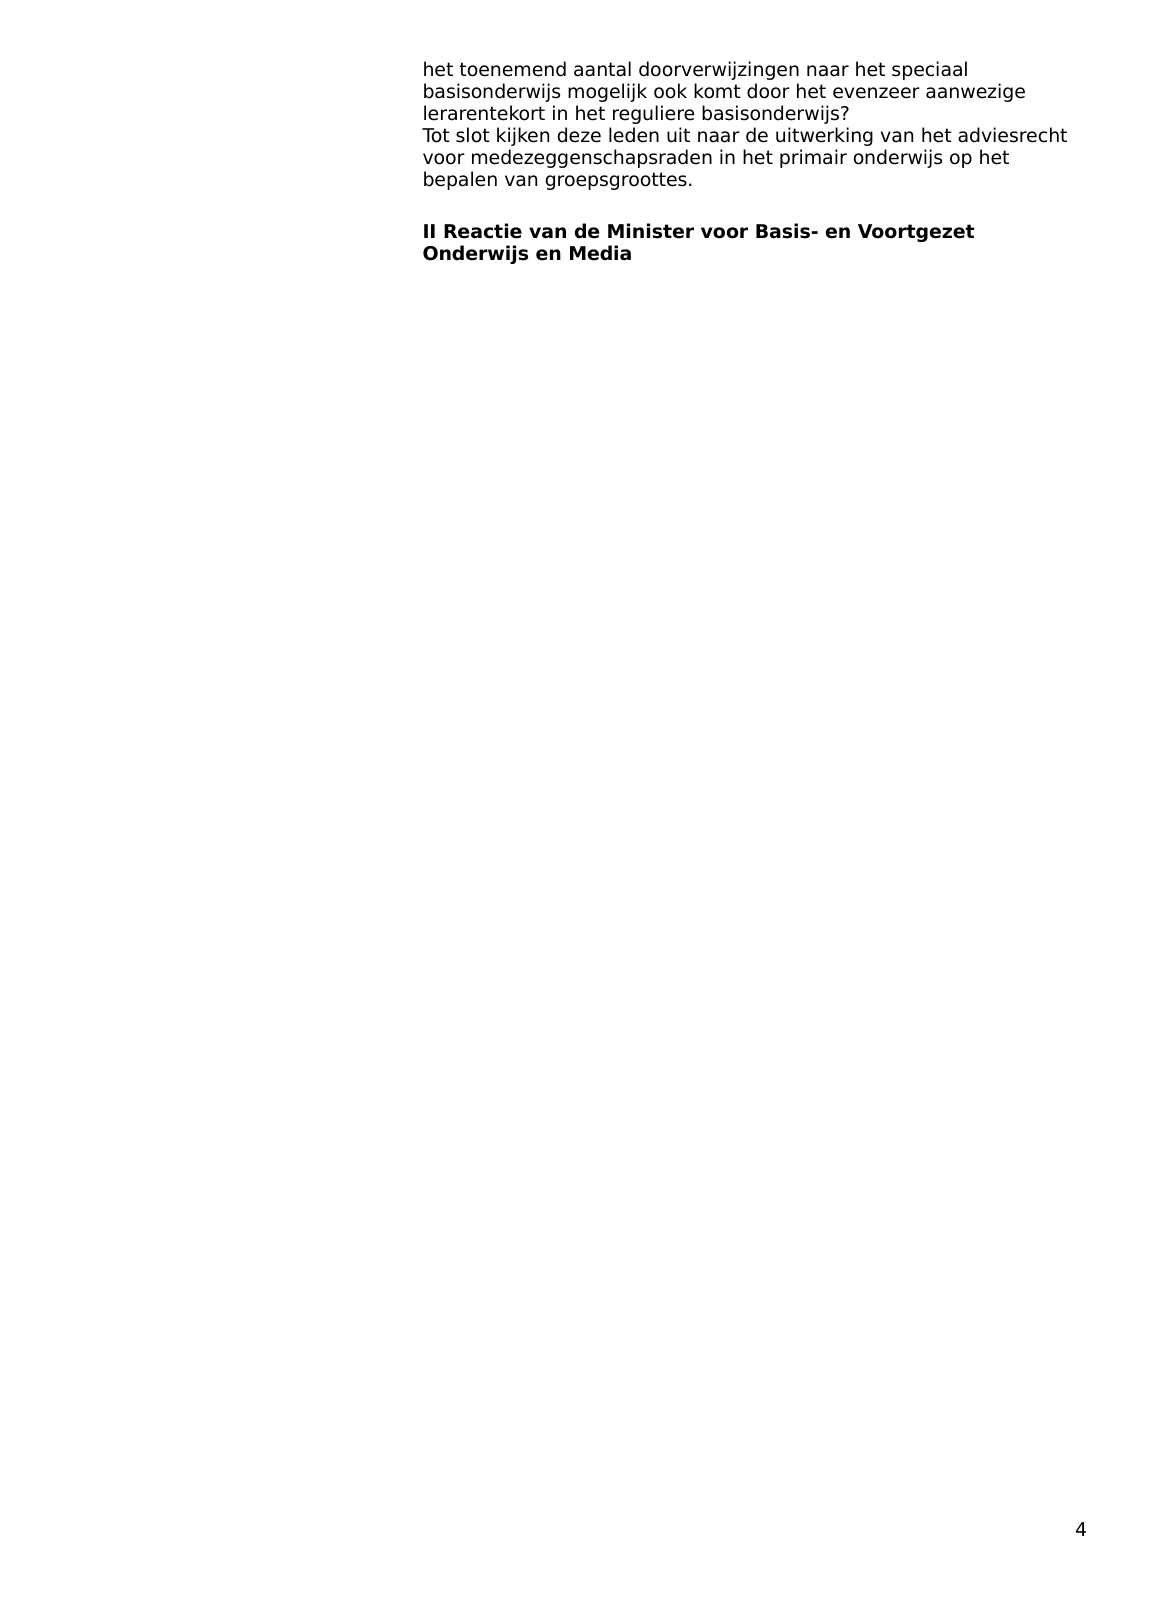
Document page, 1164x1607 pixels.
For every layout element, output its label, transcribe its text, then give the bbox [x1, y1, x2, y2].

text het toenemend aantal doorverwijzingen naar het speciaal basisonderwijs mogelijk ook komt door het evenzeer aanwezige lerarentekort in het reguliere basisonderwijs? [422, 59, 1087, 125]
text Tot slot kijken deze leden uit naar de uitwerking van het adviesrecht voor medezeggenschapsraden in het primair onderwijs op het bepalen van groepsgroottes. [422, 125, 1087, 191]
subtitle II Reactie van de Minister voor Basis- en Voortgezet Onderwijs en Media [422, 221, 1087, 265]
